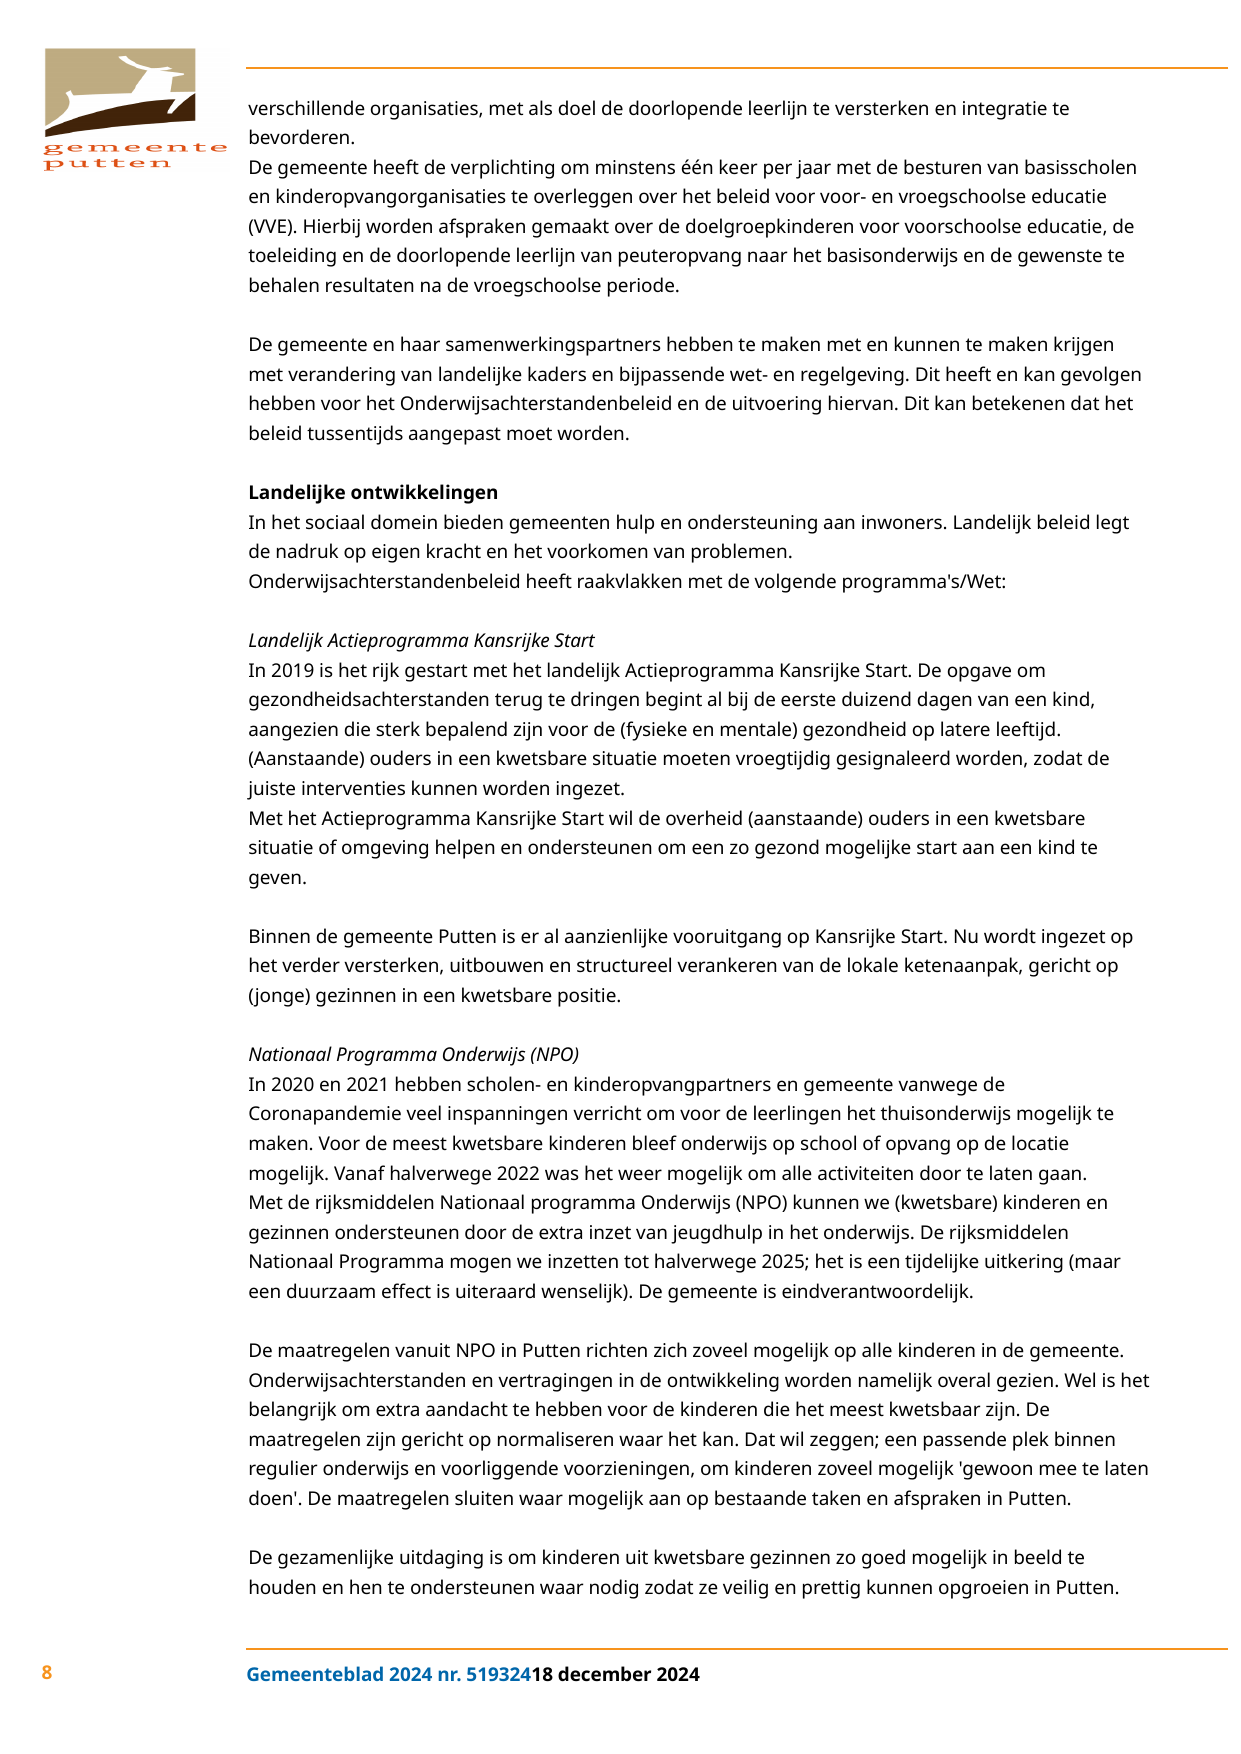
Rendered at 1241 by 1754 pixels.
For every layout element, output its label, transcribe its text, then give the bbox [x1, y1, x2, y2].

text De gemeente en haar samenwerkingspartners hebben te maken met en kunnen te maken krijgen met verandering van landelijke kaders en bijpassende wet- en regelgeving. Dit heeft en kan gevolgen hebben voor het Onderwijsachterstandenbeleid en de uitvoering hiervan. Dit kan betekenen dat het beleid tussentijds aangepast moet worden. [248, 331, 1152, 446]
text Landelijke ontwikkelingen [248, 479, 1152, 505]
text Met de rijksmiddelen Nationaal programma Onderwijs (NPO) kunnen we (kwetsbare) kinderen en gezinnen ondersteunen door de extra inzet van jeugdhulp in het onderwijs. De rijksmiddelen Nationaal Programma mogen we inzetten tot halverwege 2025; het is een tijdelijke uitkering (maar een duurzaam effect is uiteraard wenselijk). De gemeente is eindverantwoordelijk. [248, 1189, 1152, 1304]
picture [41, 47, 231, 172]
text In het sociaal domein bieden gemeenten hulp en ondersteuning aan inwoners. Landelijk beleid legt de nadruk op eigen kracht en het voorkomen van problemen. [248, 509, 1152, 564]
text De maatregelen vanuit NPO in Putten richten zich zoveel mogelijk op alle kinderen in de gemeente. Onderwijsachterstanden en vertragingen in de ontwikkeling worden namelijk overal gezien. Wel is het belangrijk om extra aandacht te hebben voor de kinderen die het meest kwetsbaar zijn. De maatregelen zijn gericht op normaliseren waar het kan. Dat wil zeggen; een passende plek binnen regulier onderwijs en voorliggende voorzieningen, om kinderen zoveel mogelijk 'gewoon mee te laten doen'. De maatregelen sluiten waar mogelijk aan op bestaande taken en afspraken in Putten. [248, 1337, 1152, 1511]
text Onderwijsachterstandenbeleid heeft raakvlakken met de volgende programma's/Wet: [248, 568, 1152, 594]
text Landelijk Actieprogramma Kansrijke Start [248, 627, 1152, 653]
text De gemeente heeft de verplichting om minstens één keer per jaar met de besturen van basisscholen en kinderopvangorganisaties te overleggen over het beleid voor voor- en vroegschoolse educatie (VVE). Hierbij worden afspraken gemaakt over de doelgroepkinderen voor voorschoolse educatie, de toeleiding en de doorlopende leerlijn van peuteropvang naar het basisonderwijs en de gewenste te behalen resultaten na de vroegschoolse periode. [248, 154, 1152, 298]
text Met het Actieprogramma Kansrijke Start wil de overheid (aanstaande) ouders in een kwetsbare situatie of omgeving helpen en ondersteunen om een zo gezond mogelijke start aan een kind te geven. [248, 805, 1152, 890]
text In 2019 is het rijk gestart met het landelijk Actieprogramma Kansrijke Start. De opgave om gezondheidsachterstanden terug te dringen begint al bij de eerste duizend dagen van een kind, aangezien die sterk bepalend zijn voor de (fysieke en mentale) gezondheid op latere leeftijd. (Aanstaande) ouders in een kwetsbare situatie moeten vroegtijdig gesignaleerd worden, zodat de juiste interventies kunnen worden ingezet. [248, 657, 1152, 801]
text Nationaal Programma Onderwijs (NPO) [248, 1041, 1152, 1067]
text Binnen de gemeente Putten is er al aanzienlijke vooruitgang op Kansrijke Start. Nu wordt ingezet op het verder versterken, uitbouwen en structureel verankeren van de lokale ketenaanpak, gericht op (jonge) gezinnen in een kwetsbare positie. [248, 923, 1152, 1008]
text verschillende organisaties, met als doel de doorlopende leerlijn te versterken en integratie te bevorderen. [248, 95, 1152, 150]
text In 2020 en 2021 hebben scholen- en kinderopvangpartners en gemeente vanwege de Coronapandemie veel inspanningen verricht om voor de leerlingen het thuisonderwijs mogelijk te maken. Voor de meest kwetsbare kinderen bleef onderwijs op school of opvang op de locatie mogelijk. Vanaf halverwege 2022 was het weer mogelijk om alle activiteiten door te laten gaan. [248, 1071, 1152, 1186]
text De gezamenlijke uitdaging is om kinderen uit kwetsbare gezinnen zo goed mogelijk in beeld te houden en hen te ondersteunen waar nodig zodat ze veilig en prettig kunnen opgroeien in Putten. [248, 1544, 1152, 1600]
